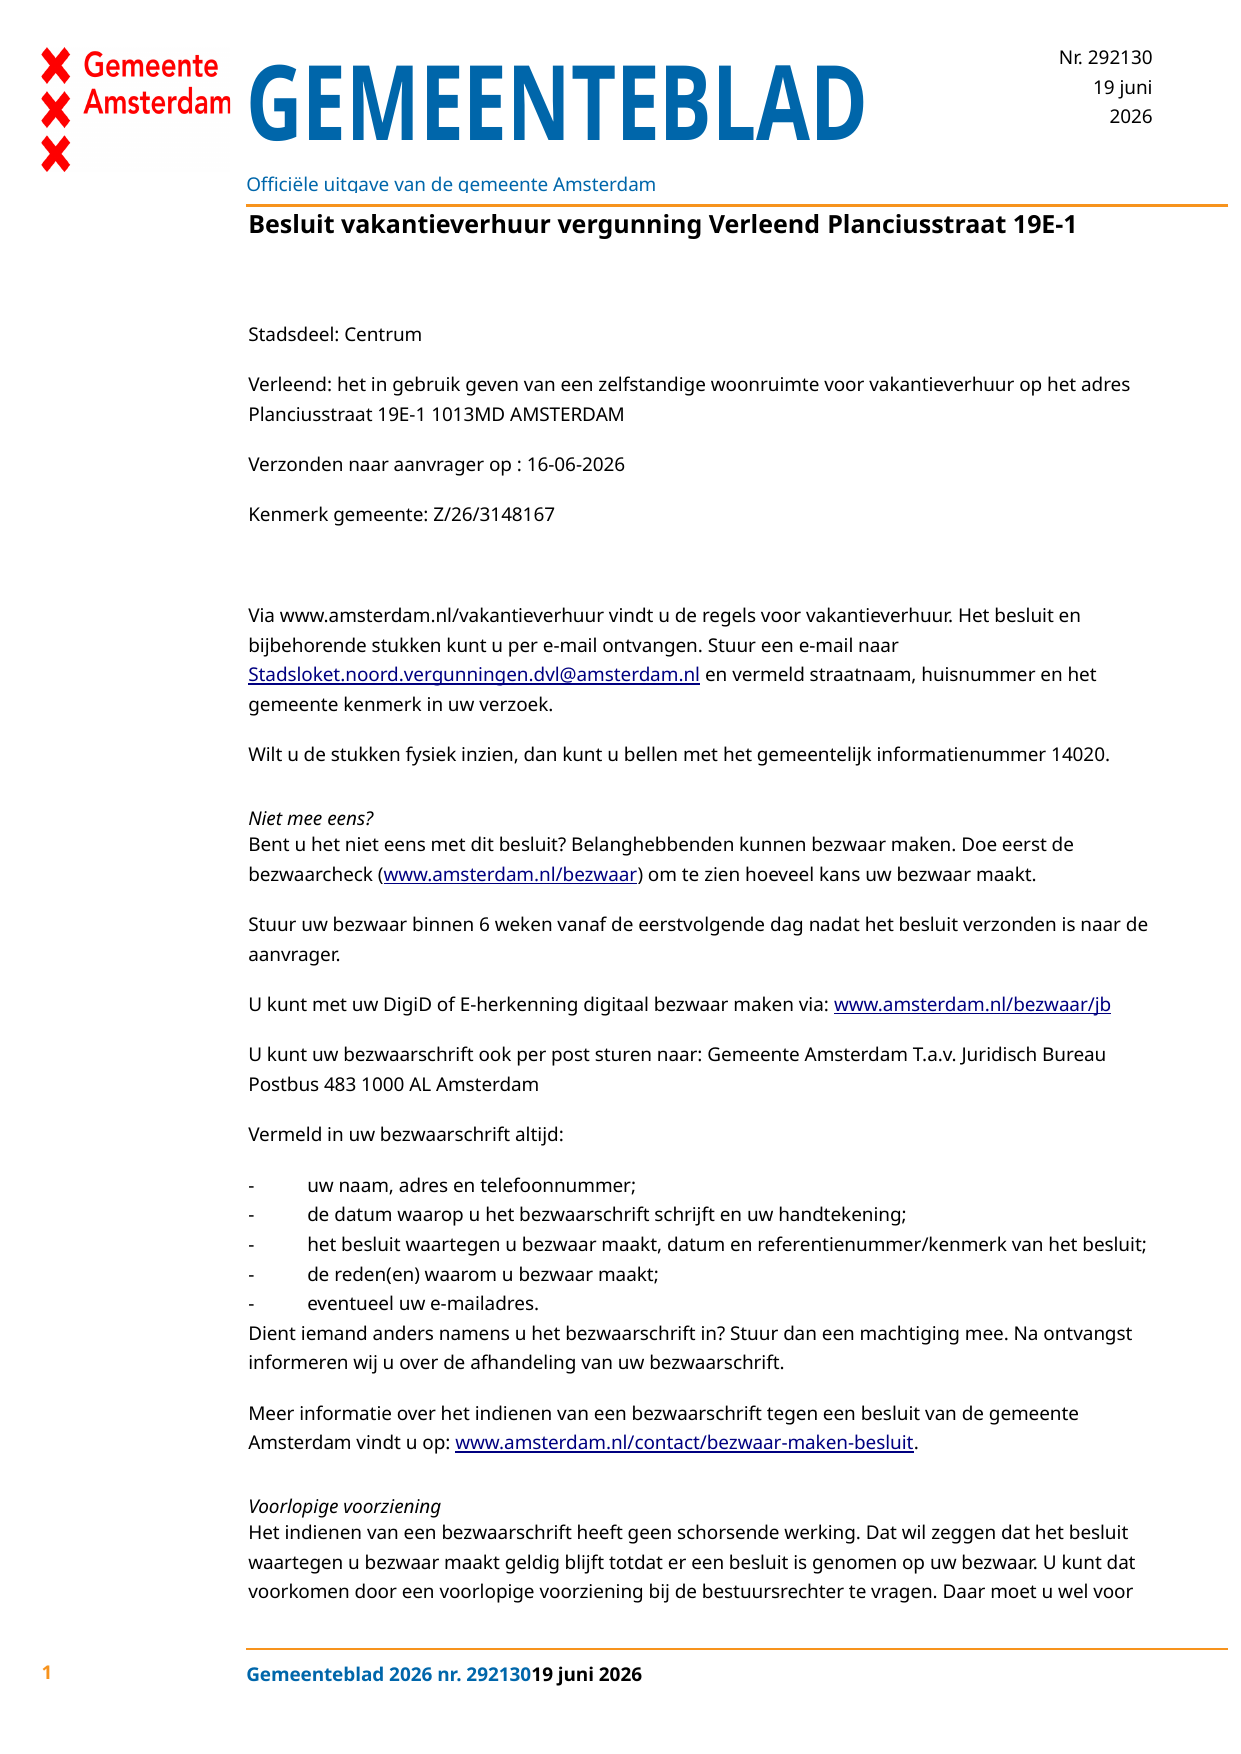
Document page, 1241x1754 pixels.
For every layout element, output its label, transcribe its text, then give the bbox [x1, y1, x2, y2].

list de reden(en) waarom u bezwaar maakt; [248, 1261, 1152, 1287]
text Wilt u de stukken fysiek inzien, dan kunt u bellen met het gemeentelijk informatienummer 14020. [248, 742, 1152, 767]
text Via www.amsterdam.nl/vakantieverhuur vindt u de regels voor vakantieverhuur. Het besluit en bijbehorende stukken kunt u per e-mail ontvangen. Stuur een e-mail naar Stadsloket.noord.vergunningen.dvl@amsterdam.nl en vermeld straatnaam, huisnummer en het gemeente kenmerk in uw verzoek. [248, 602, 1152, 717]
text Vermeld in uw bezwaarschrift altijd: [248, 1122, 1152, 1147]
text Meer informatie over het indienen van een bezwaarschrift tegen een besluit van de gemeente Amsterdam vindt u op: www.amsterdam.nl/contact/bezwaar-maken-besluit. [248, 1400, 1152, 1455]
list eventueel uw e-mailadres. [248, 1290, 1152, 1316]
text Niet mee eens? [248, 806, 1152, 831]
text Verleend: het in gebruik geven van een zelfstandige woonruimte voor vakantieverhuur op het adres Planciusstraat 19E-1 1013MD AMSTERDAM [248, 371, 1152, 426]
list uw naam, adres en telefoonnummer; [248, 1172, 1152, 1198]
text U kunt uw bezwaarschrift ook per post sturen naar: Gemeente Amsterdam T.a.v. Juridisch Bureau Postbus 483 1000 AL Amsterdam [248, 1042, 1152, 1097]
text Verzonden naar aanvrager op : 16-06-2026 [248, 451, 1152, 477]
text Stuur uw bezwaar binnen 6 weken vanaf de eerstvolgende dag nadat het besluit verzonden is naar de aanvrager. [248, 911, 1152, 967]
picture [41, 47, 231, 172]
text Het indienen van een bezwaarschrift heeft geen schorsende werking. Dat wil zeggen dat het besluit waartegen u bezwaar maakt geldig blijft totdat er een besluit is genomen op uw bezwaar. U kunt dat voorkomen door een voorlopige voorziening bij de bestuursrechter te vragen. Daar moet u wel voor [248, 1519, 1152, 1604]
text Dient iemand anders namens u het bezwaarschrift in? Stuur dan een machtiging mee. Na ontvangst informeren wij u over de afhandeling van uw bezwaarschrift. [248, 1320, 1152, 1375]
text Kenmerk gemeente: Z/26/3148167 [248, 502, 1152, 527]
text Bent u het niet eens met dit besluit? Belanghebbenden kunnen bezwaar maken. Doe eerst de bezwaarcheck (www.amsterdam.nl/bezwaar) om te zien hoeveel kans uw bezwaar maakt. [248, 831, 1152, 887]
text U kunt met uw DigiD of E-herkenning digitaal bezwaar maken via: www.amsterdam.nl/bezwaar/jb [248, 991, 1152, 1017]
text Stadsdeel: Centrum [248, 321, 1152, 346]
list de datum waarop u het bezwaarschrift schrijft en uw handtekening; [248, 1202, 1152, 1227]
list het besluit waartegen u bezwaar maakt, datum en referentienummer/kenmerk van het besluit; [248, 1231, 1152, 1257]
text Besluit vakantieverhuur vergunning Verleend Planciusstraat 19E-1 [248, 207, 1152, 241]
text Voorlopige voorziening [248, 1493, 1152, 1519]
